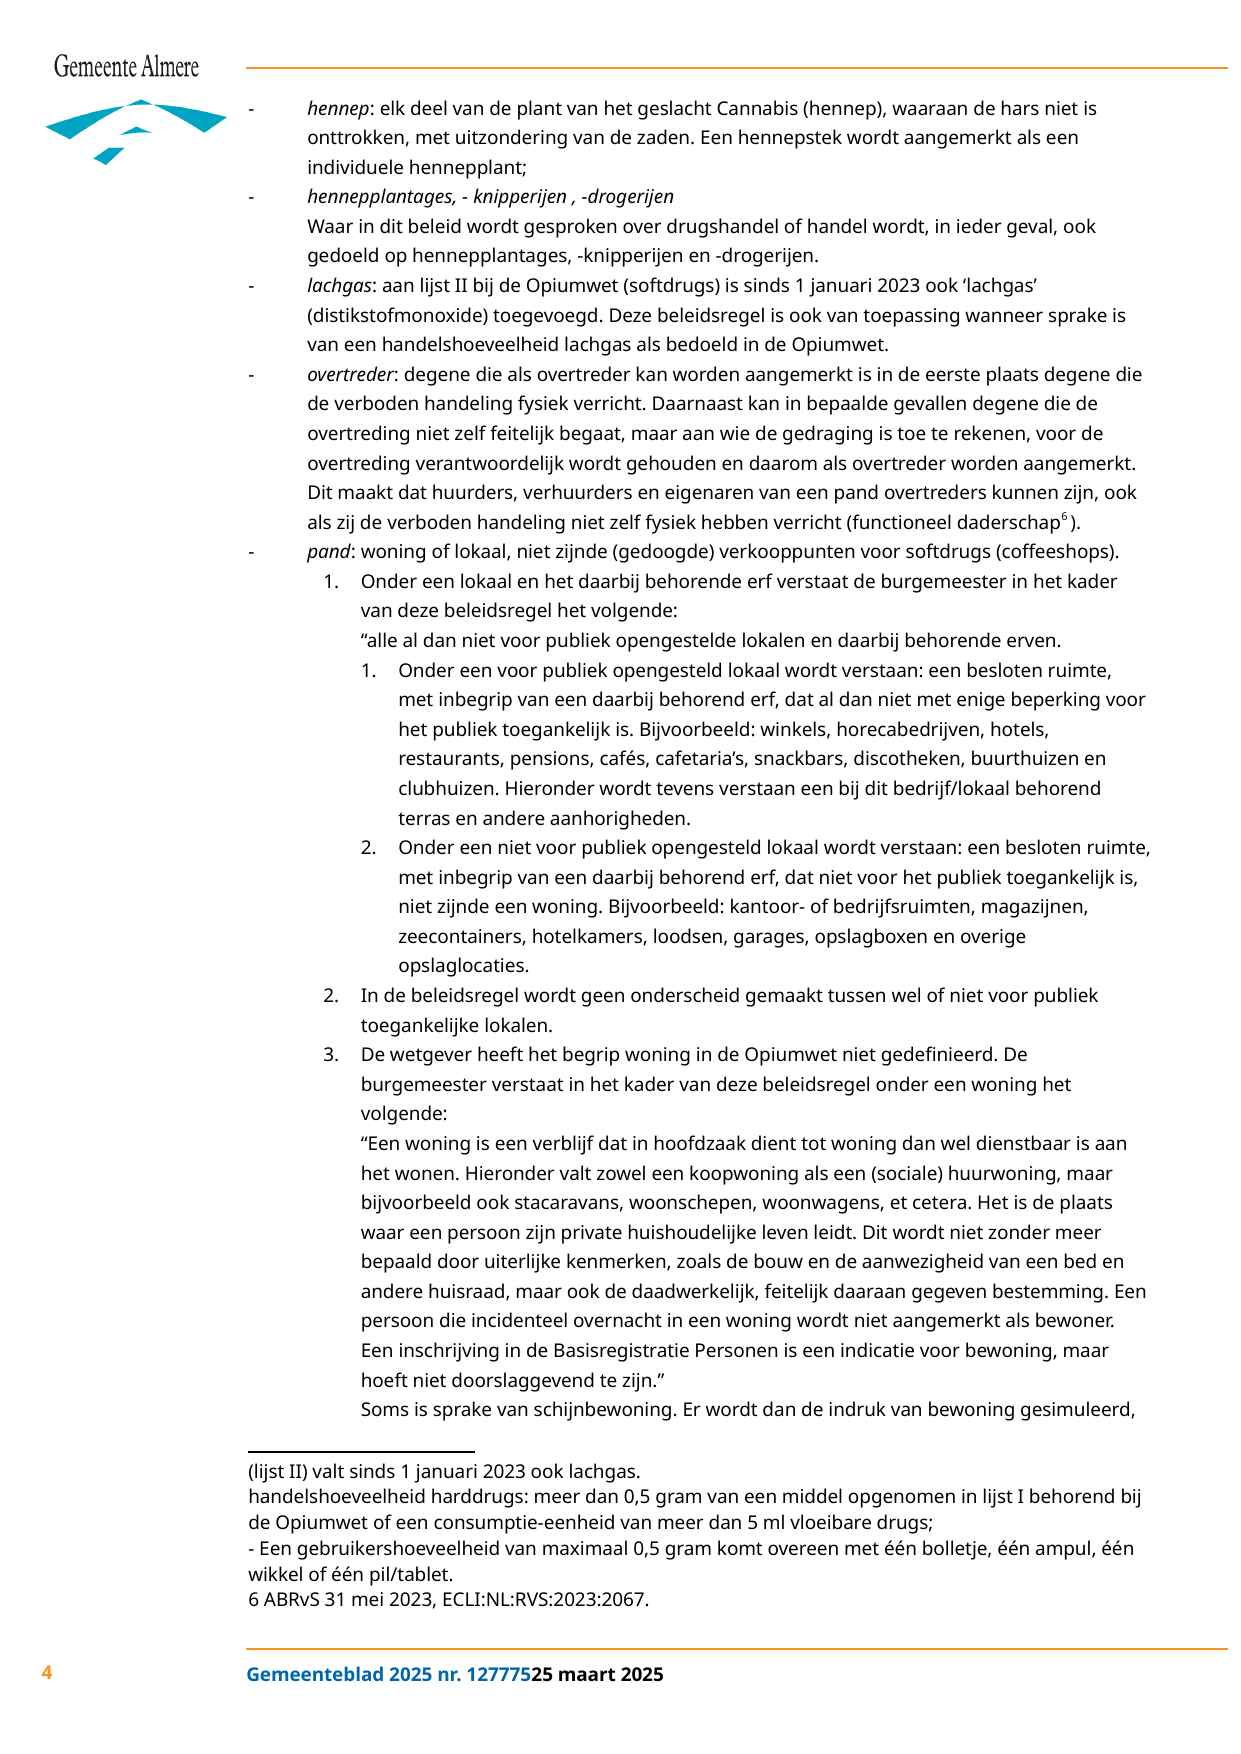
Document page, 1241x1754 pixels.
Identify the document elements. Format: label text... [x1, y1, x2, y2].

list handelshoeveelheid harddrugs: meer dan 0,5 gram van een middel opgenomen in lijst I behorend bij de Opiumwet of een consumptie-eenheid van meer dan 5 ml vloeibare drugs; [248, 1483, 1152, 1535]
list “alle al dan niet voor publiek opengestelde lokalen en daarbij behorende erven. [323, 627, 1152, 653]
list De wetgever heeft het begrip woning in de Opiumwet niet gedefinieerd. De burgemeester verstaat in het kader van deze beleidsregel onder een woning het volgende: [323, 1041, 1152, 1126]
list In de beleidsregel wordt geen onderscheid gemaakt tussen wel of niet voor publiek toegankelijke lokalen. [323, 982, 1152, 1038]
list - Een gebruikershoeveelheid van maximaal 0,5 gram komt overeen met één bolletje, één ampul, één wikkel of één pil/tablet. [248, 1535, 1152, 1586]
list Waar in dit beleid wordt gesproken over drugshandel of handel wordt, in ieder geval, ook gedoeld op hennepplantages, -knipperijen en -drogerijen. [248, 213, 1152, 268]
list pand: woning of lokaal, niet zijnde (gedoogde) verkooppunten voor softdrugs (coffeeshops). [248, 538, 1152, 564]
list overtreder: degene die als overtreder kan worden aangemerkt is in de eerste plaats degene die de verboden handeling fysiek verricht. Daarnaast kan in bepaalde gevallen degene die de overtreding niet zelf feitelijk begaat, maar aan wie de gedraging is toe te rekenen, voor de overtreding verantwoordelijk wordt gehouden en daarom als overtreder worden aangemerkt. Dit maakt dat huurders, verhuurders en eigenaren van een pand overtreders kunnen zijn, ook als zij de verboden handeling niet zelf fysiek hebben verricht (functioneel daderschap). [248, 361, 1152, 535]
list ABRvS 31 mei 2023, ECLI:NL:RVS:2023:2067. [248, 1586, 1152, 1612]
list (lijst II) valt sinds 1 januari 2023 ook lachgas. [248, 1458, 1152, 1483]
list “Een woning is een verblijf dat in hoofdzaak dient tot woning dan wel dienstbaar is aan het wonen. Hieronder valt zowel een koopwoning als een (sociale) huurwoning, maar bijvoorbeeld ook stacaravans, woonschepen, woonwagens, et cetera. Het is de plaats waar een persoon zijn private huishoudelijke leven leidt. Dit wordt niet zonder meer bepaald door uiterlijke kenmerken, zoals de bouw en de aanwezigheid van een bed en andere huisraad, maar ook de daadwerkelijk, feitelijk daaraan gegeven bestemming. Een persoon die incidenteel overnacht in een woning wordt niet aangemerkt als bewoner. Een inschrijving in de Basisregistratie Personen is een indicatie voor bewoning, maar hoeft niet doorslaggevend te zijn.” [323, 1130, 1152, 1393]
list lachgas: aan lijst II bij de Opiumwet (softdrugs) is sinds 1 januari 2023 ook ‘lachgas’ (distikstofmonoxide) toegevoegd. Deze beleidsregel is ook van toepassing wanneer sprake is van een handelshoeveelheid lachgas als bedoeld in de Opiumwet. [248, 272, 1152, 357]
picture [41, 47, 231, 172]
list hennep: elk deel van de plant van het geslacht Cannabis (hennep), waaraan de hars niet is onttrokken, met uitzondering van de zaden. Een hennepstek wordt aangemerkt als een individuele hennepplant; [248, 95, 1152, 180]
list hennepplantages, - knipperijen , -drogerijen [248, 183, 1152, 209]
list Onder een niet voor publiek opengesteld lokaal wordt verstaan: een besloten ruimte, met inbegrip van een daarbij behorend erf, dat niet voor het publiek toegankelijk is, niet zijnde een woning. Bijvoorbeeld: kantoor- of bedrijfsruimten, magazijnen, zeecontainers, hotelkamers, loodsen, garages, opslagboxen en overige opslaglocaties. [361, 834, 1152, 978]
list Onder een lokaal en het daarbij behorende erf verstaat de burgemeester in het kader van deze beleidsregel het volgende: [323, 568, 1152, 623]
list Soms is sprake van schijnbewoning. Er wordt dan de indruk van bewoning gesimuleerd, [323, 1396, 1152, 1422]
list Onder een voor publiek opengesteld lokaal wordt verstaan: een besloten ruimte, met inbegrip van een daarbij behorend erf, dat al dan niet met enige beperking voor het publiek toegankelijk is. Bijvoorbeeld: winkels, horecabedrijven, hotels, restaurants, pensions, cafés, cafetaria’s, snackbars, discotheken, buurthuizen en clubhuizen. Hieronder wordt tevens verstaan een bij dit bedrijf/lokaal behorend terras en andere aanhorigheden. [361, 657, 1152, 831]
